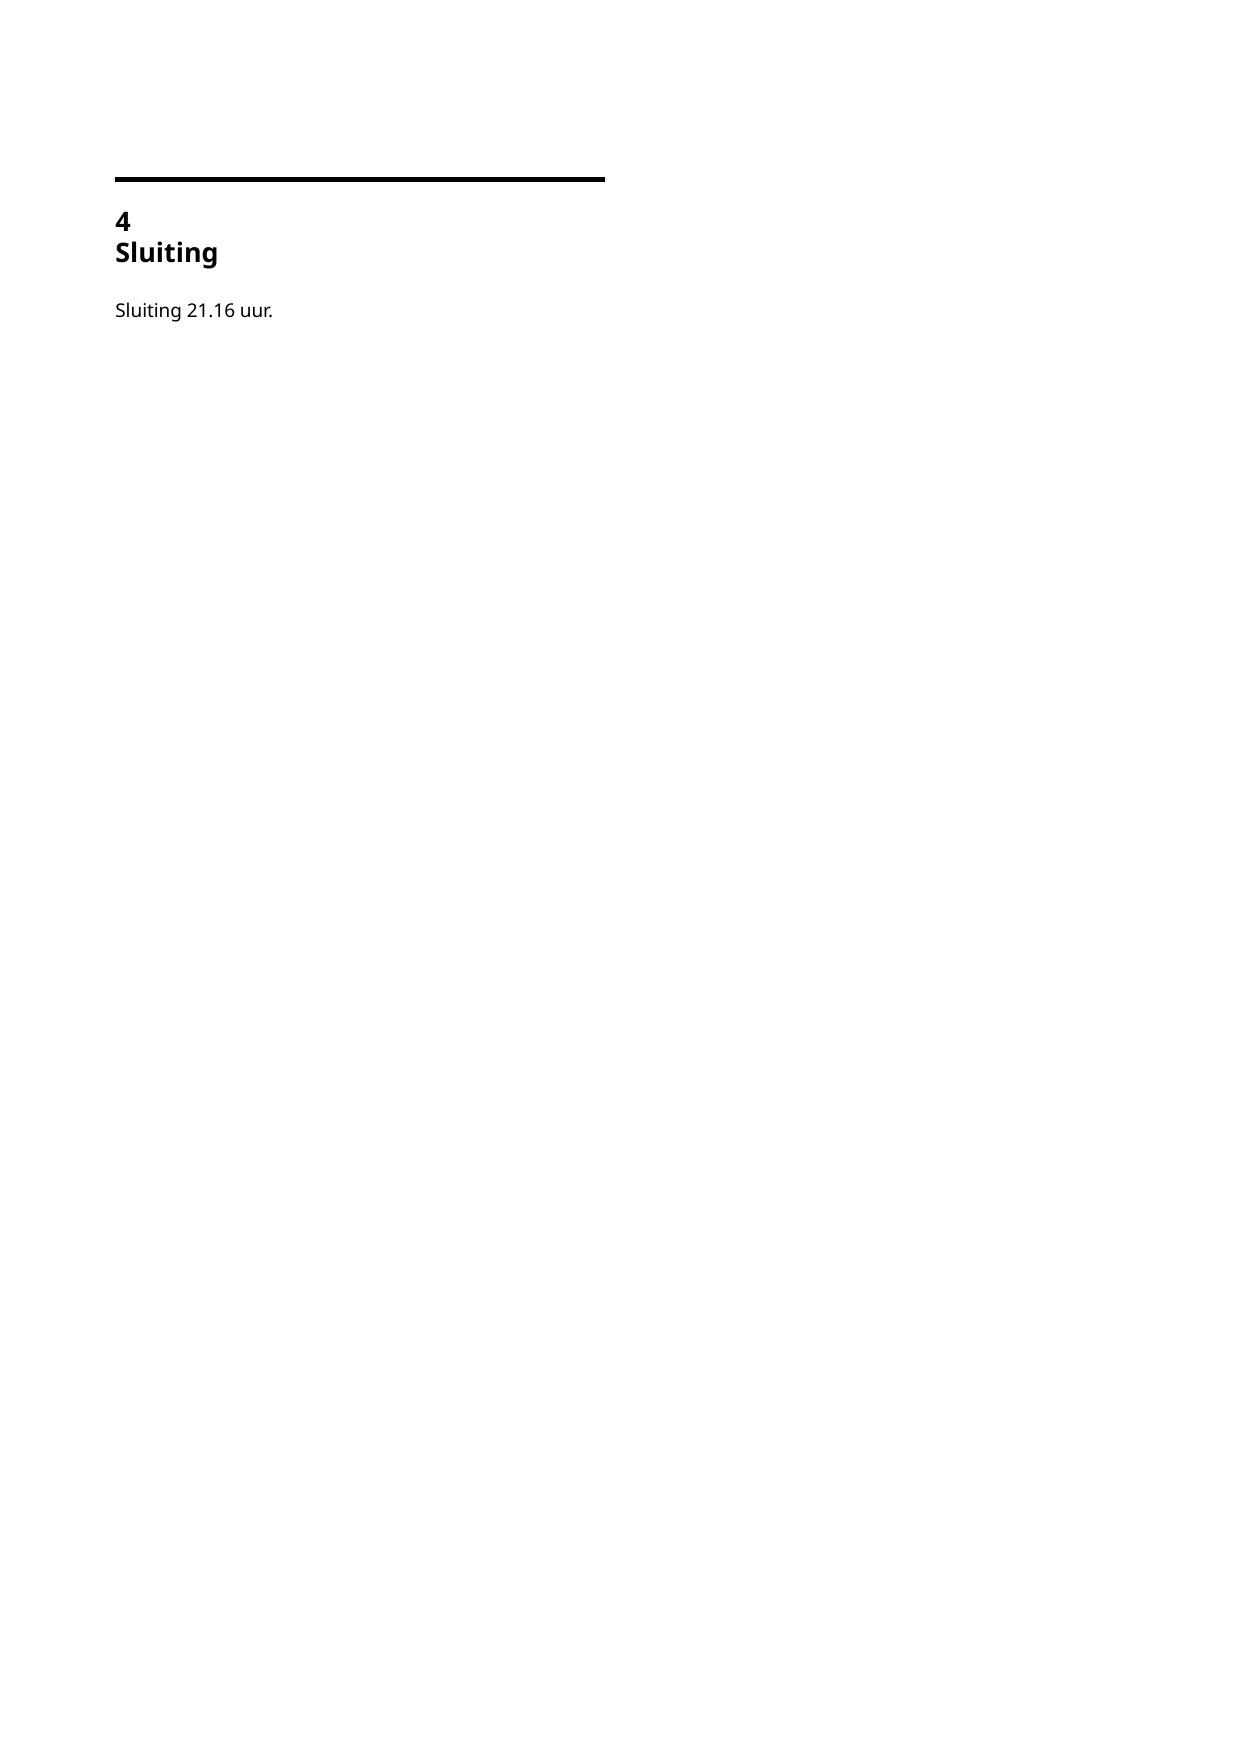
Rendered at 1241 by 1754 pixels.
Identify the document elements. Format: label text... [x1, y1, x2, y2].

text Sluiting [115, 239, 605, 283]
text 4 [115, 203, 605, 239]
text Sluiting 21.16 uur. [115, 302, 605, 322]
